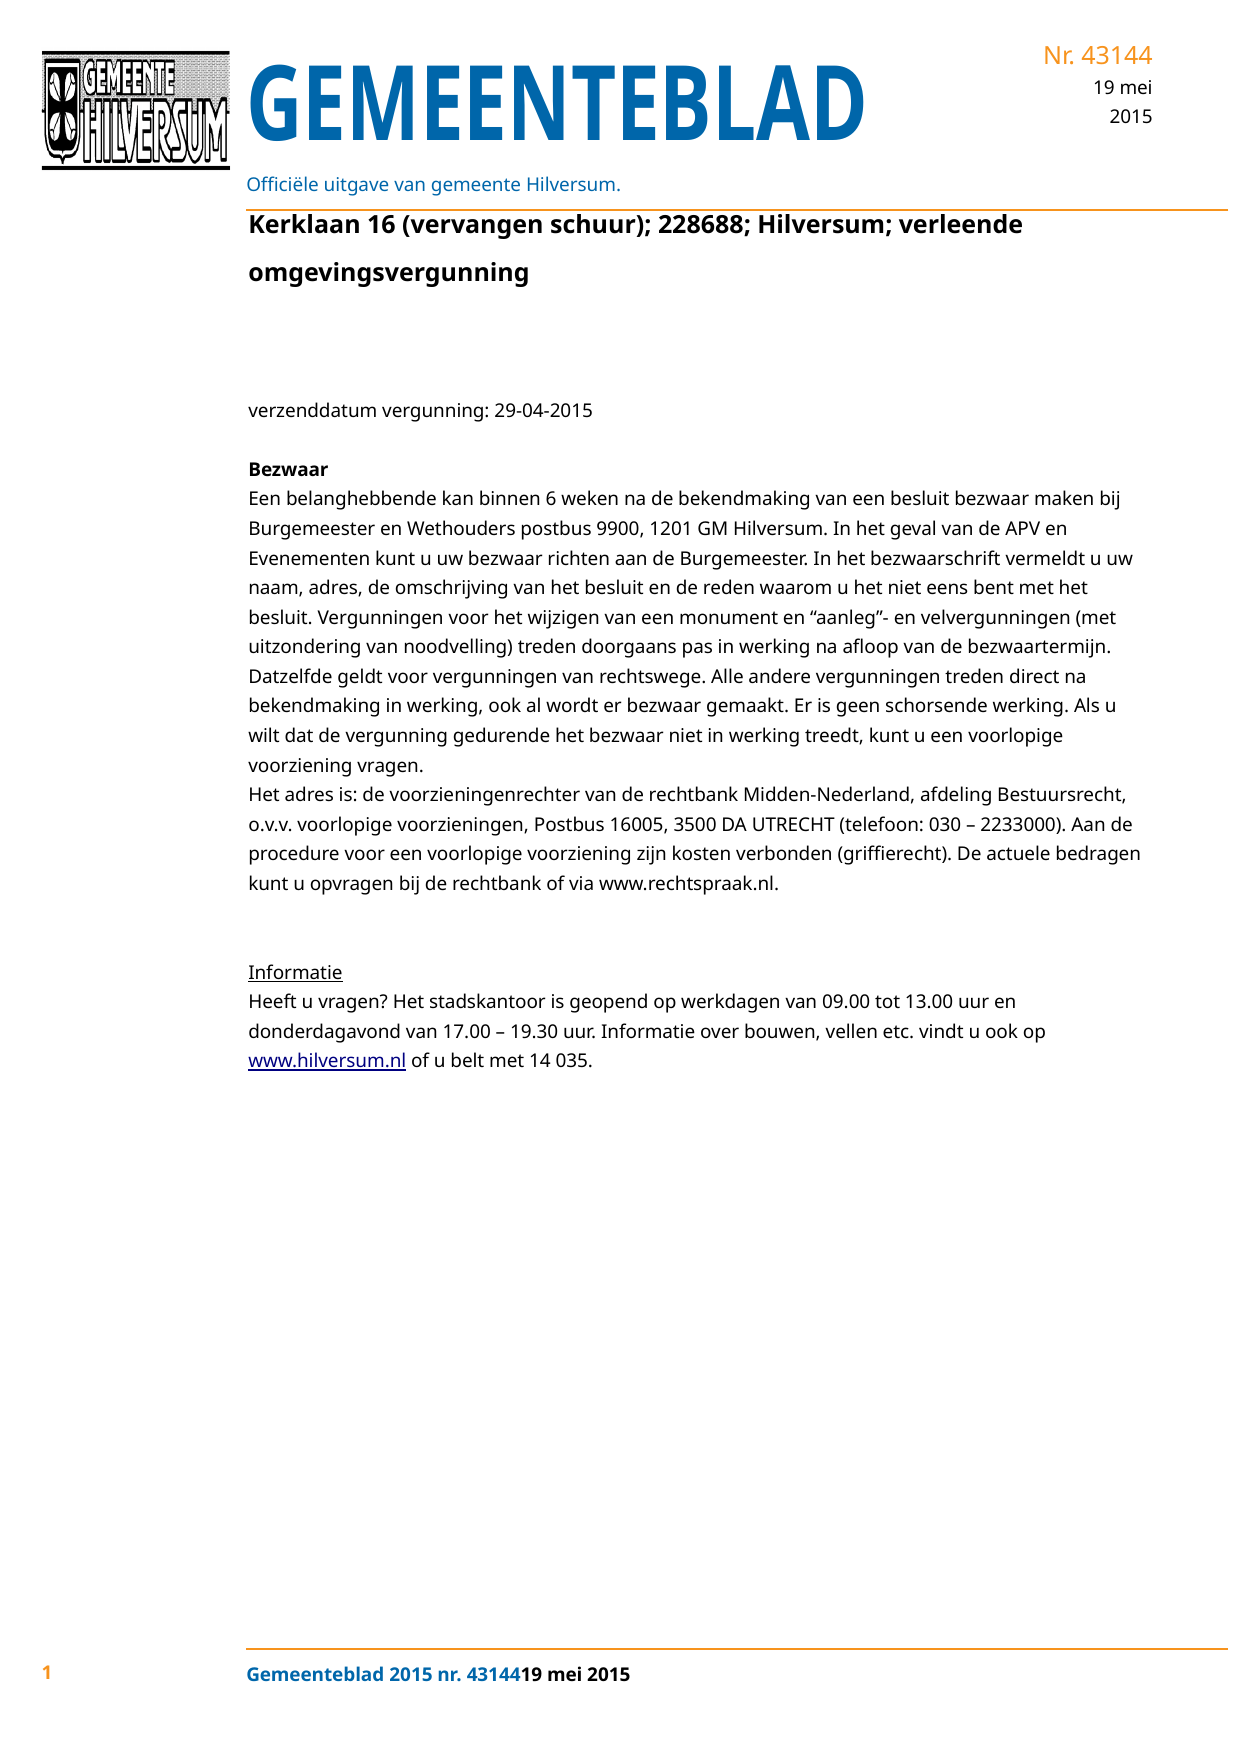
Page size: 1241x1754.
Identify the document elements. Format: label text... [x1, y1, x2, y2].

text verzenddatum vergunning: 29-04-2015 [248, 397, 1152, 422]
text Een belanghebbende kan binnen 6 weken na de bekendmaking van een besluit bezwaar maken bij Burgemeester en Wethouders postbus 9900, 1201 GM Hilversum. In het geval van de APV en Evenementen kunt u uw bezwaar richten aan de Burgemeester. In het bezwaarschrift vermeldt u uw naam, adres, de omschrijving van het besluit en de reden waarom u het niet eens bent met het besluit. Vergunningen voor het wijzigen van een monument en “aanleg”- en velvergunningen (met uitzondering van noodvelling) treden doorgaans pas in werking na afloop van de bezwaartermijn. Datzelfde geldt voor vergunningen van rechtswege. Alle andere vergunningen treden direct na bekendmaking in werking, ook al wordt er bezwaar gemaakt. Er is geen schorsende werking. Als u wilt dat de vergunning gedurende het bezwaar niet in werking treedt, kunt u een voorlopige voorziening vragen. [248, 486, 1152, 777]
picture [41, 47, 231, 172]
text Kerklaan 16 (vervangen schuur); 228688; Hilversum; verleende omgevingsvergunning [248, 211, 1152, 288]
text Informatie [248, 959, 1152, 984]
text Heeft u vragen? Het stadskantoor is geopend op werkdagen van 09.00 tot 13.00 uur en donderdagavond van 17.00 – 19.30 uur. Informatie over bouwen, vellen etc. vindt u ook op www.hilversum.nl of u belt met 14 035. [248, 988, 1152, 1073]
text Het adres is: de voorzieningenrechter van de rechtbank Midden-Nederland, afdeling Bestuursrecht, o.v.v. voorlopige voorzieningen, Postbus 16005, 3500 DA UTRECHT (telefoon: 030 – 2233000). Aan de procedure voor een voorlopige voorziening zijn kosten verbonden (griffierecht). De actuele bedragen kunt u opvragen bij de rechtbank of via www.rechtspraak.nl. [248, 781, 1152, 896]
text Bezwaar [248, 456, 1152, 482]
